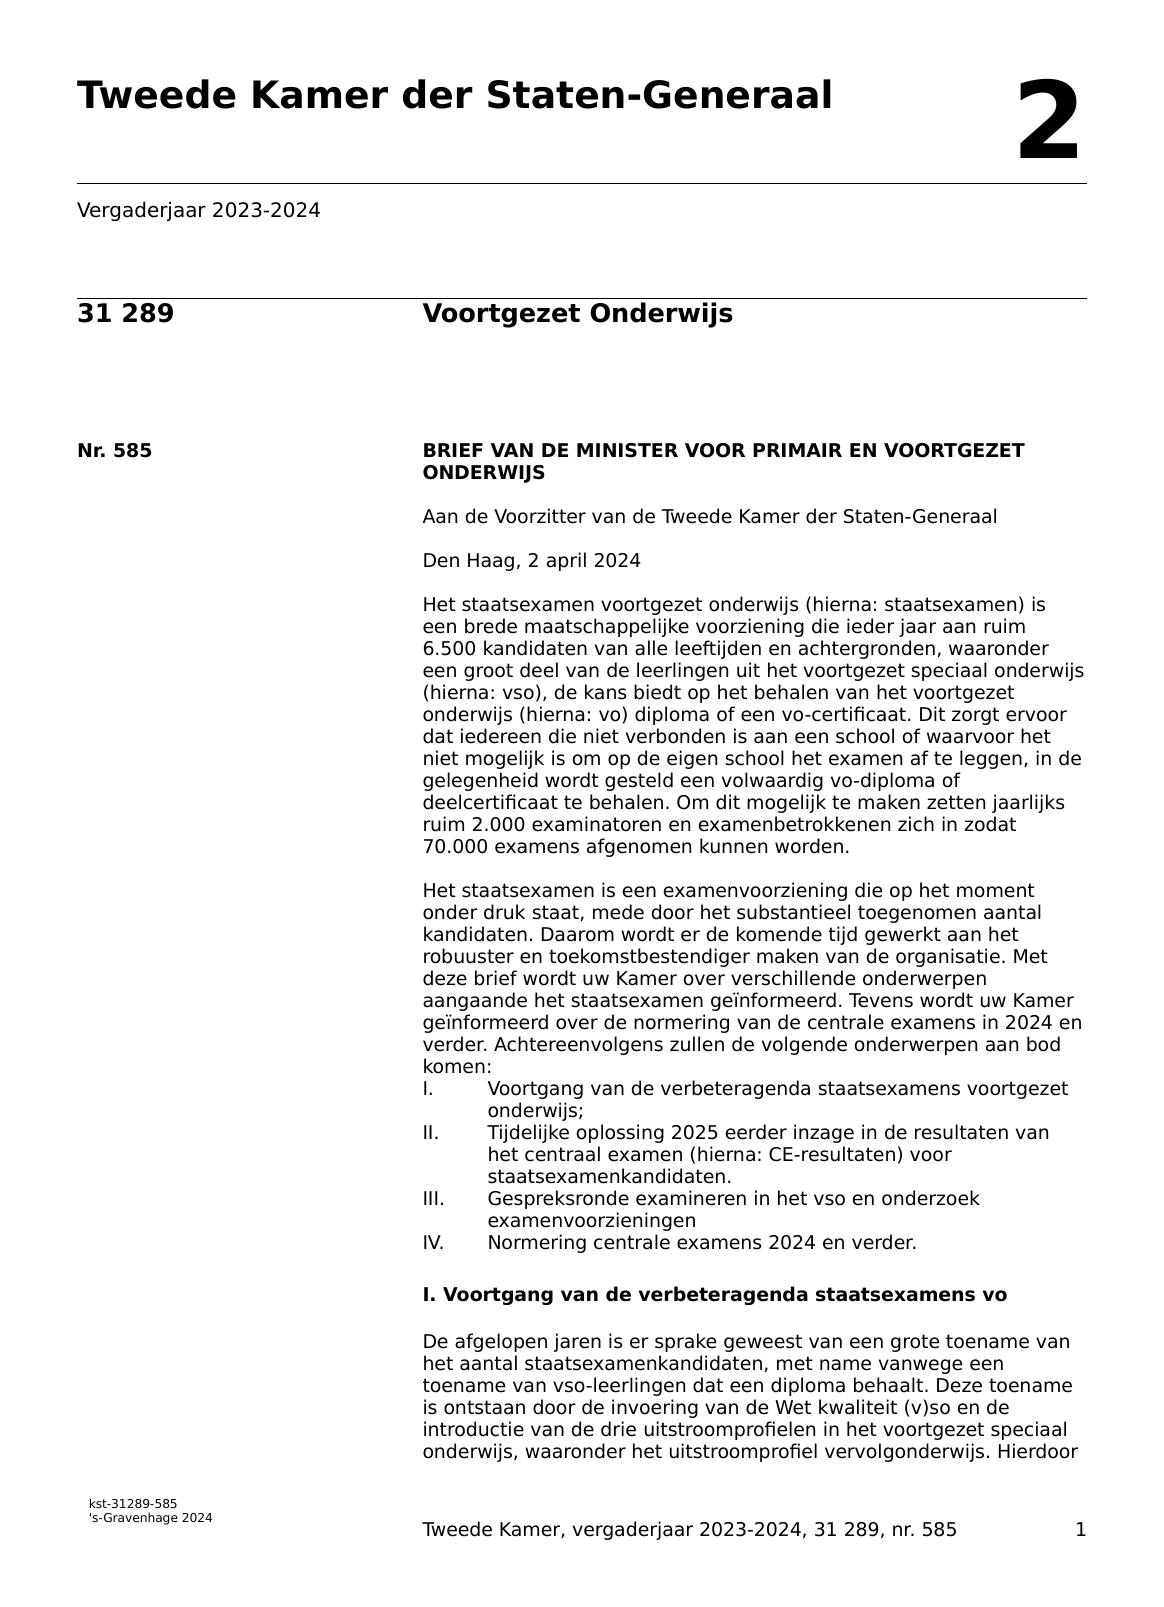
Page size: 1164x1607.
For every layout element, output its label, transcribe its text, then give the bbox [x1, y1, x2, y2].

text I. Voortgang van de verbeteragenda staatsexamens voortgezet onderwijs; [422, 1078, 1087, 1122]
text III. Gespreksronde examineren in het vso en onderzoek examenvoorzieningen [422, 1188, 1087, 1232]
table_cell Vergaderjaar 2023-2024 [77, 184, 1087, 298]
text Het staatsexamen is een examenvoorziening die op het moment onder druk staat, mede door het substantieel toegenomen aantal kandidaten. Daarom wordt er de komende tijd gewerkt aan het robuuster en toekomstbestendiger maken van de organisatie. Met deze brief wordt uw Kamer over verschillende onderwerpen aangaande het staatsexamen geïnformeerd. Tevens wordt uw Kamer geïnformeerd over de normering van de centrale examens in 2024 en verder. Achtereenvolgens zullen de volgende onderwerpen aan bod komen: [422, 880, 1087, 1078]
text IV. Normering centrale examens 2024 en verder. [422, 1232, 1087, 1254]
text 's-Gravenhage 2024 [88, 1511, 323, 1525]
table_header 2 [886, 59, 1087, 183]
subtitle 31 289 Voortgezet Onderwijs [77, 299, 1087, 329]
text De afgelopen jaren is er sprake geweest van een grote toename van het aantal staatsexamenkandidaten, met name vanwege een toename van vso-leerlingen dat een diploma behaalt. Deze toename is ontstaan door de invoering van de Wet kwaliteit (v)so en de introductie van de drie uitstroomprofielen in het voortgezet speciaal onderwijs, waaronder het uitstroomprofiel vervolgonderwijs. Hierdoor [422, 1331, 1087, 1463]
subtitle I. Voortgang van de verbeteragenda staatsexamens vo [422, 1284, 1087, 1306]
text Aan de Voorzitter van de Tweede Kamer der Staten-Generaal [422, 506, 1087, 528]
table_header Tweede Kamer der Staten-Generaal [77, 59, 886, 183]
text kst-31289-585 [88, 1497, 323, 1511]
text II. Tijdelijke oplossing 2025 eerder inzage in de resultaten van het centraal examen (hierna: CE-resultaten) voor staatsexamenkandidaten. [422, 1122, 1087, 1188]
subtitle Nr. 585 BRIEF VAN DE MINISTER VOOR PRIMAIR EN VOORTGEZET ONDERWIJS [77, 440, 1087, 484]
text Het staatsexamen voortgezet onderwijs (hierna: staatsexamen) is een brede maatschappelijke voorziening die ieder jaar aan ruim 6.500 kandidaten van alle leeftijden en achtergronden, waaronder een groot deel van de leerlingen uit het voortgezet speciaal onderwijs (hierna: vso), de kans biedt op het behalen van het voortgezet onderwijs (hierna: vo) diploma of een vo-certificaat. Dit zorgt ervoor dat iedereen die niet verbonden is aan een school of waarvoor het niet mogelijk is om op de eigen school het examen af te leggen, in de gelegenheid wordt gesteld een volwaardig vo-diploma of deelcertificaat te behalen. Om dit mogelijk te maken zetten jaarlijks ruim 2.000 examinatoren en examenbetrokkenen zich in zodat 70.000 examens afgenomen kunnen worden. [422, 594, 1087, 858]
text Den Haag, 2 april 2024 [422, 550, 1087, 572]
